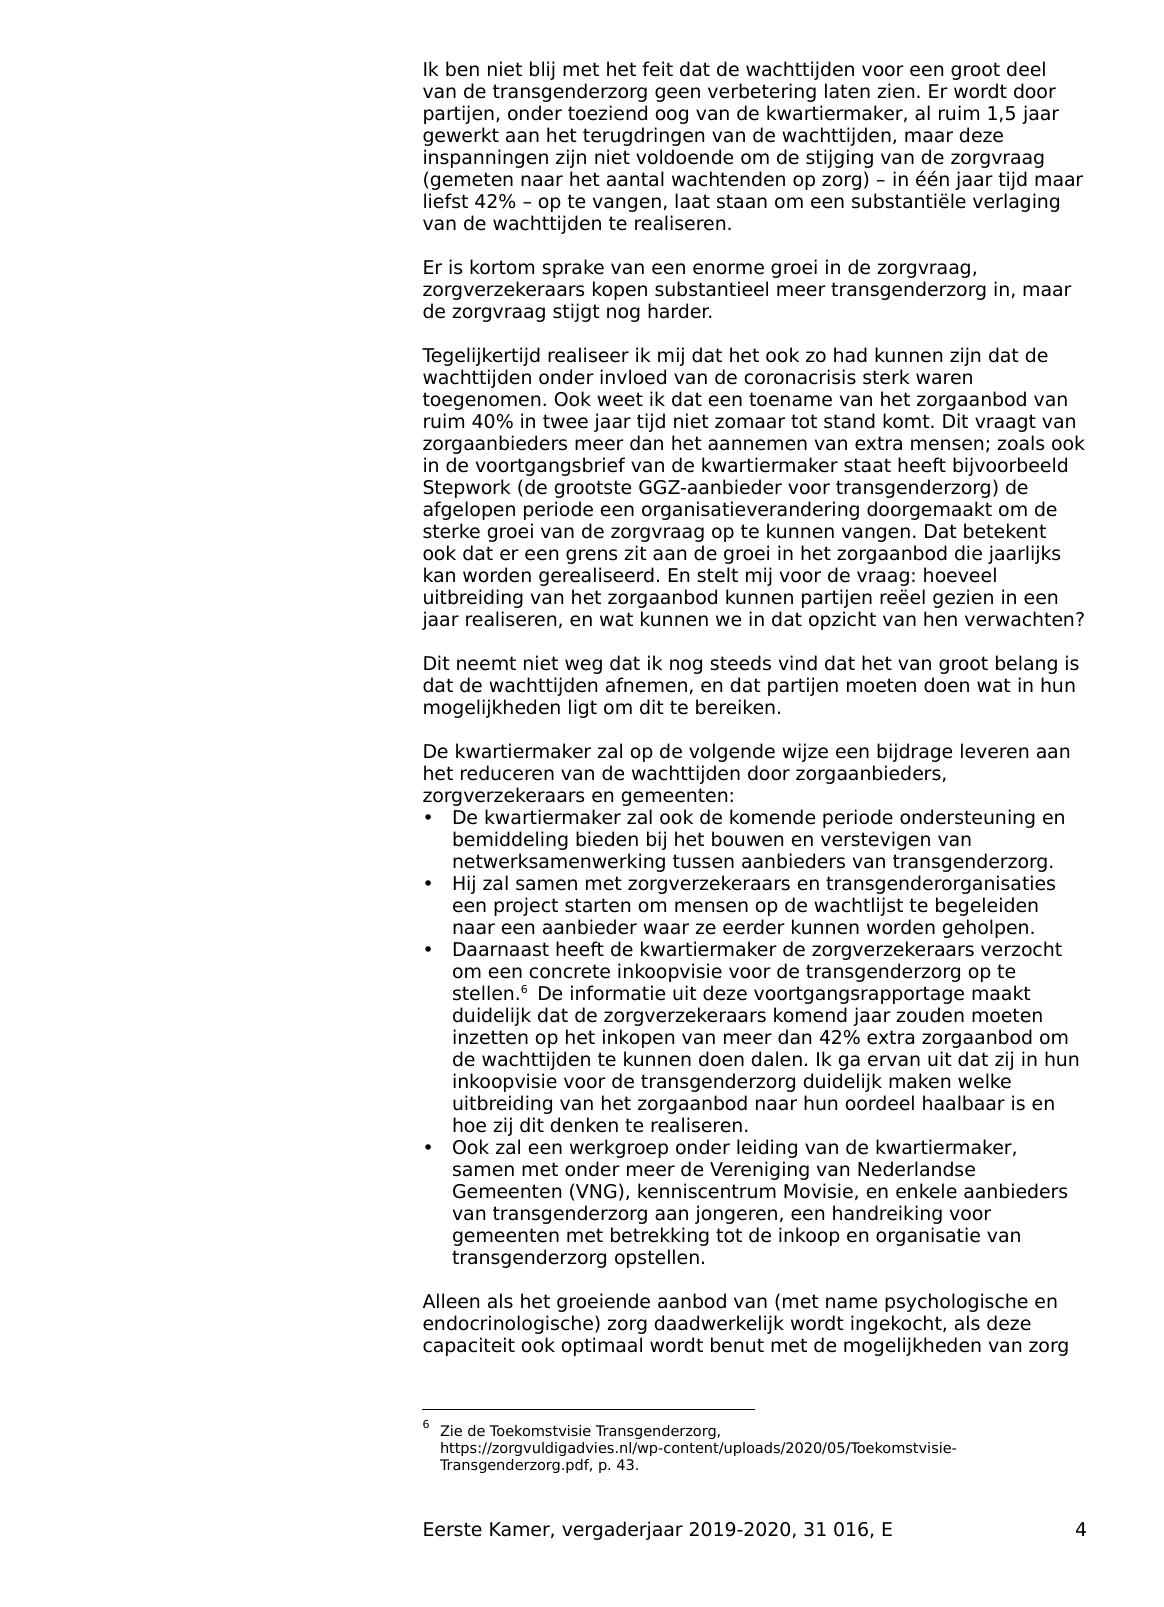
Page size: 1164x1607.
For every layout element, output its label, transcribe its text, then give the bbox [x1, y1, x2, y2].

text • Hij zal samen met zorgverzekeraars en transgenderorganisaties een project starten om mensen op de wachtlijst te begeleiden naar een aanbieder waar ze eerder kunnen worden geholpen. [422, 873, 1087, 939]
text • Daarnaast heeft de kwartiermaker de zorgverzekeraars verzocht om een concrete inkoopvisie voor de transgenderzorg op te stellen. De informatie uit deze voortgangsrapportage maakt duidelijk dat de zorgverzekeraars komend jaar zouden moeten inzetten op het inkopen van meer dan 42% extra zorgaanbod om de wachttijden te kunnen doen dalen. Ik ga ervan uit dat zij in hun inkoopvisie voor de transgenderzorg duidelijk maken welke uitbreiding van het zorgaanbod naar hun oordeel haalbaar is en hoe zij dit denken te realiseren. [422, 939, 1087, 1137]
text Er is kortom sprake van een enorme groei in de zorgvraag, zorgverzekeraars kopen substantieel meer transgenderzorg in, maar de zorgvraag stijgt nog harder. [422, 257, 1087, 323]
text • Ook zal een werkgroep onder leiding van de kwartiermaker, samen met onder meer de Vereniging van Nederlandse Gemeenten (VNG), kenniscentrum Movisie, en enkele aanbieders van transgenderzorg aan jongeren, een handreiking voor gemeenten met betrekking tot de inkoop en organisatie van transgenderzorg opstellen. [422, 1137, 1087, 1269]
text • De kwartiermaker zal ook de komende periode ondersteuning en bemiddeling bieden bij het bouwen en verstevigen van netwerksamenwerking tussen aanbieders van transgenderzorg. [422, 807, 1087, 873]
text Alleen als het groeiende aanbod van (met name psychologische en endocrinologische) zorg daadwerkelijk wordt ingekocht, als deze capaciteit ook optimaal wordt benut met de mogelijkheden van zorg [422, 1291, 1087, 1357]
text De kwartiermaker zal op de volgende wijze een bijdrage leveren aan het reduceren van de wachttijden door zorgaanbieders, zorgverzekeraars en gemeenten: [422, 741, 1087, 807]
text Tegelijkertijd realiseer ik mij dat het ook zo had kunnen zijn dat de wachttijden onder invloed van de coronacrisis sterk waren toegenomen. Ook weet ik dat een toename van het zorgaanbod van ruim 40% in twee jaar tijd niet zomaar tot stand komt. Dit vraagt van zorgaanbieders meer dan het aannemen van extra mensen; zoals ook in de voortgangsbrief van de kwartiermaker staat heeft bijvoorbeeld Stepwork (de grootste GGZ-aanbieder voor transgenderzorg) de afgelopen periode een organisatieverandering doorgemaakt om de sterke groei van de zorgvraag op te kunnen vangen. Dat betekent ook dat er een grens zit aan de groei in het zorgaanbod die jaarlijks kan worden gerealiseerd. En stelt mij voor de vraag: hoeveel uitbreiding van het zorgaanbod kunnen partijen reëel gezien in een jaar realiseren, en wat kunnen we in dat opzicht van hen verwachten? [422, 345, 1087, 631]
text Zie de Toekomstvisie Transgenderzorg, https://zorgvuldigadvies.nl/wp-content/uploads/2020/05/Toekomstvisie-Transgenderzorg.pdf, p. 43. [422, 1418, 1087, 1474]
text Dit neemt niet weg dat ik nog steeds vind dat het van groot belang is dat de wachttijden afnemen, en dat partijen moeten doen wat in hun mogelijkheden ligt om dit te bereiken. [422, 653, 1087, 719]
text Ik ben niet blij met het feit dat de wachttijden voor een groot deel van de transgenderzorg geen verbetering laten zien. Er wordt door partijen, onder toeziend oog van de kwartiermaker, al ruim 1,5 jaar gewerkt aan het terugdringen van de wachttijden, maar deze inspanningen zijn niet voldoende om de stijging van de zorgvraag (gemeten naar het aantal wachtenden op zorg) – in één jaar tijd maar liefst 42% – op te vangen, laat staan om een substantiële verlaging van de wachttijden te realiseren. [422, 59, 1087, 235]
